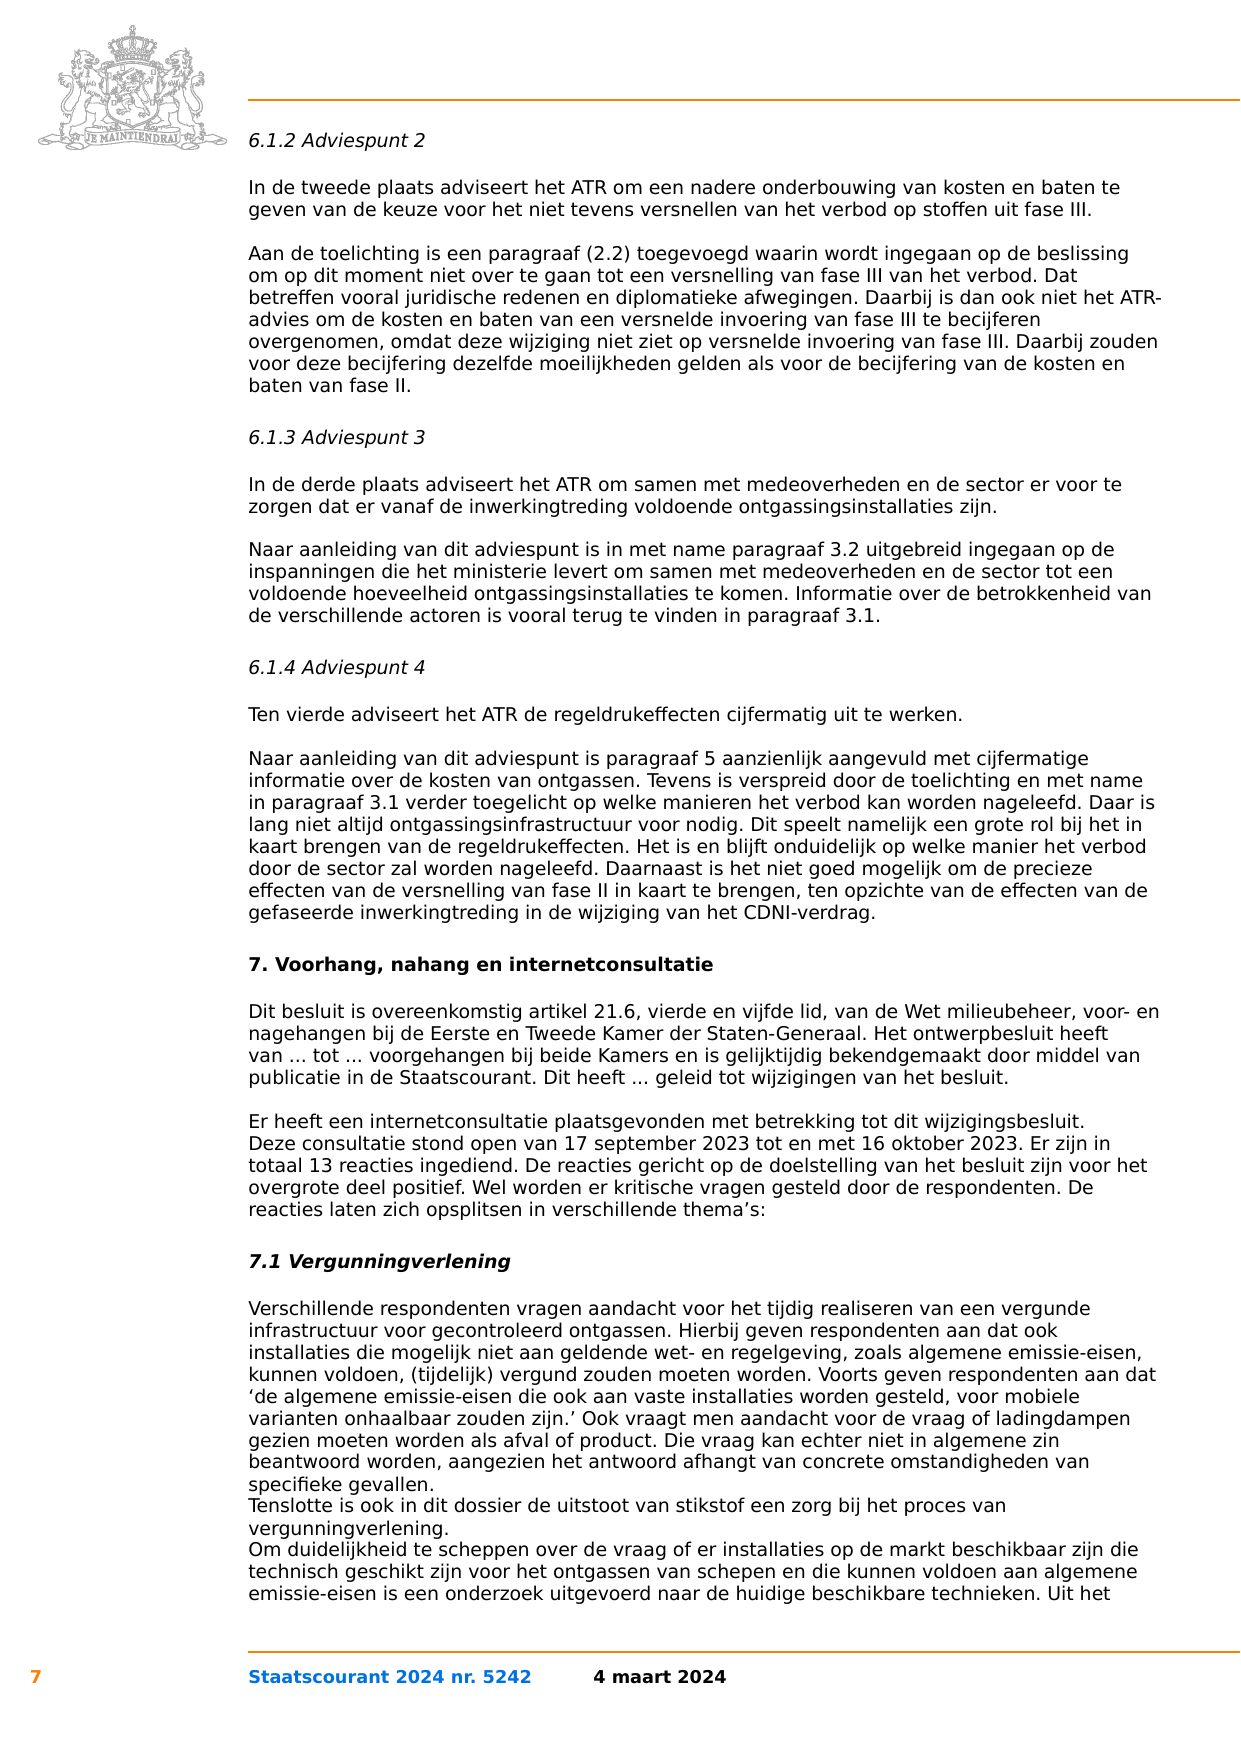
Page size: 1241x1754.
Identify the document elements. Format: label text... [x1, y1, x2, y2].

text Dit besluit is overeenkomstig artikel 21.6, vierde en vijfde lid, van de Wet milieubeheer, voor- en nagehangen bij de Eerste en Tweede Kamer der Staten-Generaal. Het ontwerpbesluit heeft van ... tot ... voorgehangen bij beide Kamers en is gelijktijdig bekendgemaakt door middel van publicatie in de Staatscourant. Dit heeft ... geleid tot wijzigingen van het besluit. [248, 1001, 1163, 1089]
subtitle 6.1.4 Adviespunt 4 [248, 657, 1163, 679]
text Aan de toelichting is een paragraaf (2.2) toegevoegd waarin wordt ingegaan op de beslissing om op dit moment niet over te gaan tot een versnelling van fase III van het verbod. Dat betreffen vooral juridische redenen en diplomatieke afwegingen. Daarbij is dan ook niet het ATR-advies om de kosten en baten van een versnelde invoering van fase III te becijferen overgenomen, omdat deze wijziging niet ziet op versnelde invoering van fase III. Daarbij zouden voor deze becijfering dezelfde moeilijkheden gelden als voor de becijfering van de kosten en baten van fase II. [248, 243, 1163, 397]
text Naar aanleiding van dit adviespunt is paragraaf 5 aanzienlijk aangevuld met cijfermatige informatie over de kosten van ontgassen. Tevens is verspreid door de toelichting en met name in paragraaf 3.1 verder toegelicht op welke manieren het verbod kan worden nageleefd. Daar is lang niet altijd ontgassingsinfrastructuur voor nodig. Dit speelt namelijk een grote rol bij het in kaart brengen van de regeldrukeffecten. Het is en blijft onduidelijk op welke manier het verbod door de sector zal worden nageleefd. Daarnaast is het niet goed mogelijk om de precieze effecten van de versnelling van fase II in kaart te brengen, ten opzichte van de effecten van de gefaseerde inwerkingtreding in de wijziging van het CDNI-verdrag. [248, 748, 1163, 924]
text Ten vierde adviseert het ATR de regeldrukeffecten cijfermatig uit te werken. [248, 704, 1163, 726]
text Tenslotte is ook in dit dossier de uitstoot van stikstof een zorg bij het proces van vergunningverlening. [248, 1495, 1163, 1539]
subtitle 6.1.3 Adviespunt 3 [248, 427, 1163, 448]
subtitle 7.1 Vergunningverlening [248, 1251, 1163, 1273]
text Er heeft een internetconsultatie plaatsgevonden met betrekking tot dit wijzigingsbesluit. [248, 1111, 1163, 1133]
text In de derde plaats adviseert het ATR om samen met medeoverheden en de sector er voor te zorgen dat er vanaf de inwerkingtreding voldoende ontgassingsinstallaties zijn. [248, 473, 1163, 517]
text Deze consultatie stond open van 17 september 2023 tot en met 16 oktober 2023. Er zijn in totaal 13 reacties ingediend. De reacties gericht op de doelstelling van het besluit zijn voor het overgrote deel positief. Wel worden er kritische vragen gesteld door de respondenten. De reacties laten zich opsplitsen in verschillende thema’s: [248, 1133, 1163, 1221]
text Verschillende respondenten vragen aandacht voor het tijdig realiseren van een vergunde infrastructuur voor gecontroleerd ontgassen. Hierbij geven respondenten aan dat ook installaties die mogelijk niet aan geldende wet- en regelgeving, zoals algemene emissie-eisen, kunnen voldoen, (tijdelijk) vergund zouden moeten worden. Voorts geven respondenten aan dat ‘de algemene emissie-eisen die ook aan vaste installaties worden gesteld, voor mobiele varianten onhaalbaar zouden zijn.’ Ook vraagt men aandacht voor de vraag of ladingdampen gezien moeten worden als afval of product. Die vraag kan echter niet in algemene zin beantwoord worden, aangezien het antwoord afhangt van concrete omstandigheden van specifieke gevallen. [248, 1298, 1163, 1495]
subtitle 7. Voorhang, nahang en internetconsultatie [248, 954, 1163, 976]
text Naar aanleiding van dit adviespunt is in met name paragraaf 3.2 uitgebreid ingegaan op de inspanningen die het ministerie levert om samen met medeoverheden en de sector tot een voldoende hoeveelheid ontgassingsinstallaties te komen. Informatie over de betrokkenheid van de verschillende actoren is vooral terug te vinden in paragraaf 3.1. [248, 539, 1163, 627]
subtitle 6.1.2 Adviespunt 2 [248, 130, 1163, 152]
text Om duidelijkheid te scheppen over de vraag of er installaties op de markt beschikbaar zijn die technisch geschikt zijn voor het ontgassen van schepen en die kunnen voldoen aan algemene emissie-eisen is een onderzoek uitgevoerd naar de huidige beschikbare technieken. Uit het [248, 1539, 1163, 1605]
text In de tweede plaats adviseert het ATR om een nadere onderbouwing van kosten en baten te geven van de keuze voor het niet tevens versnellen van het verbod op stoffen uit fase III. [248, 177, 1163, 221]
picture [38, 25, 227, 150]
